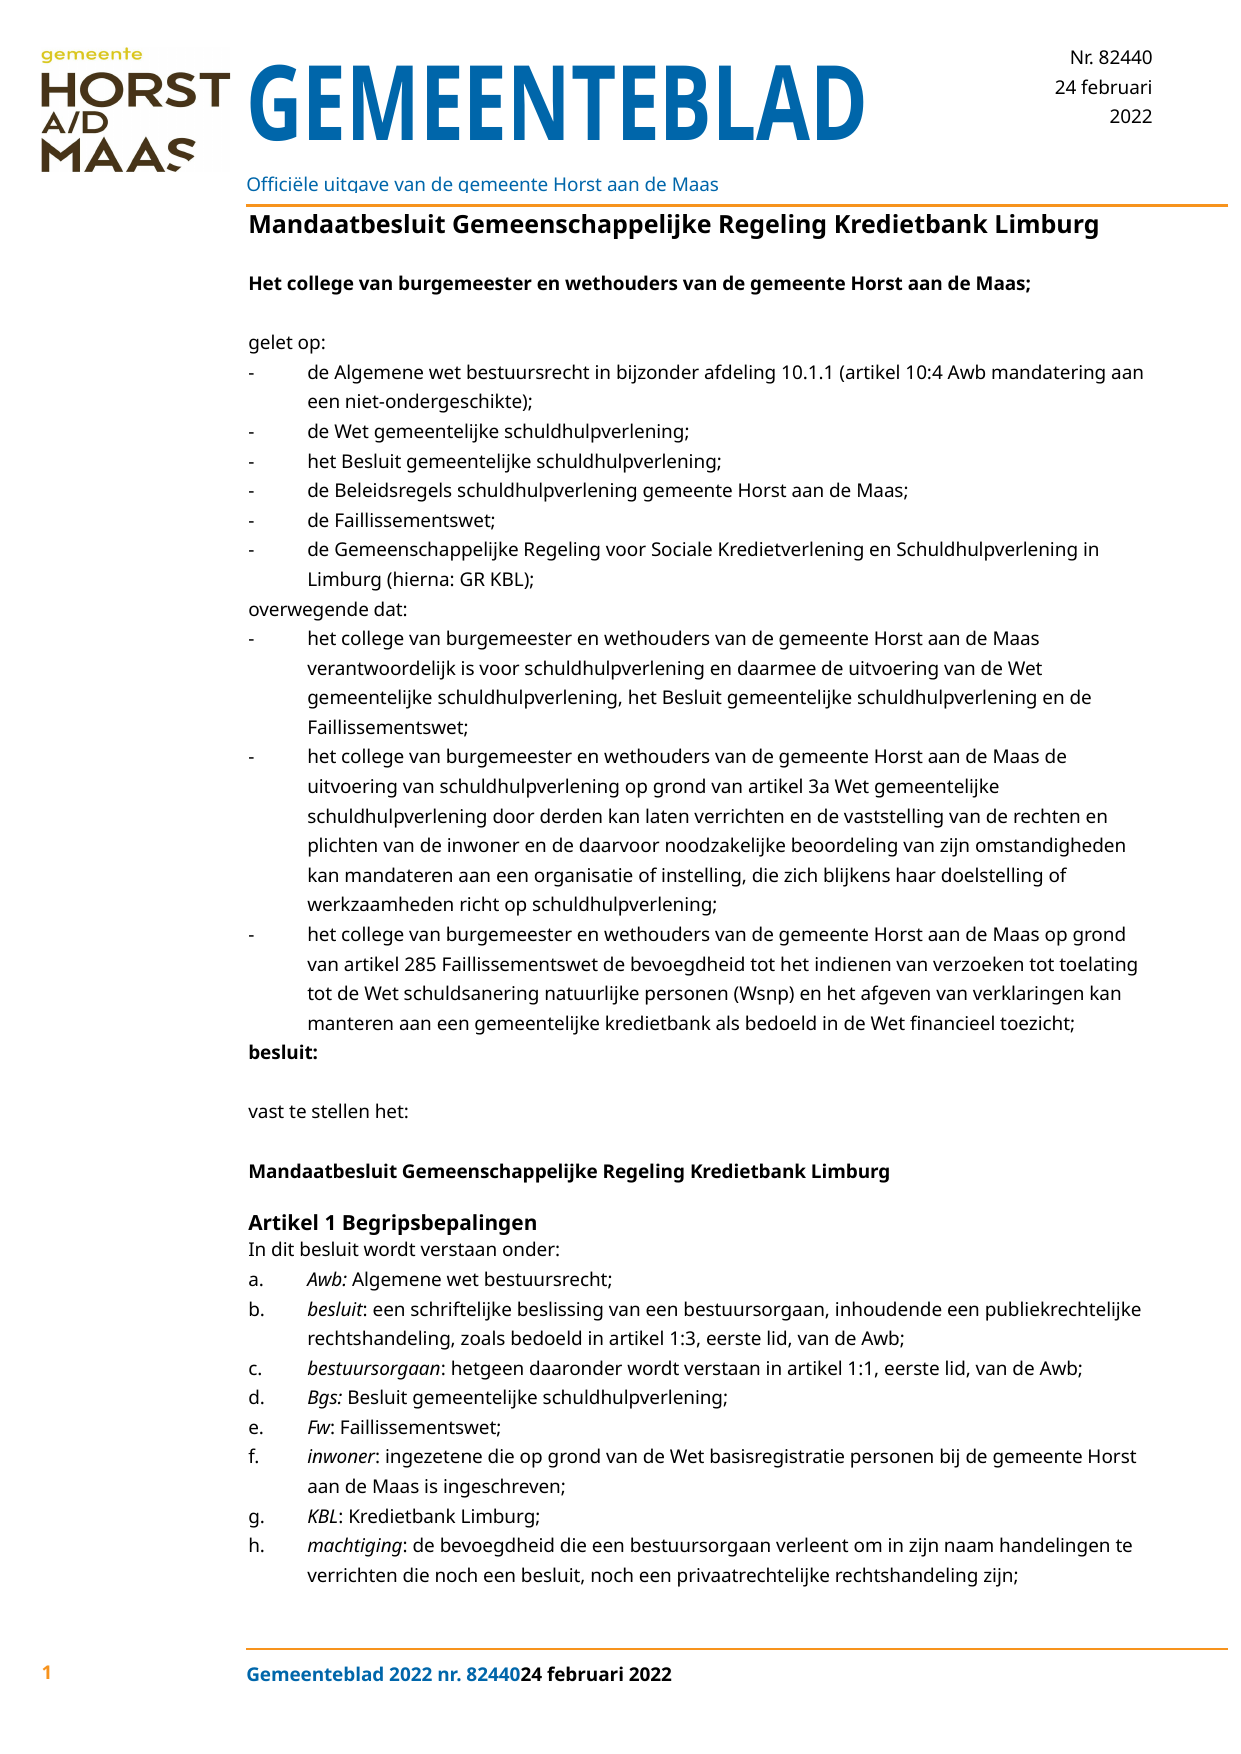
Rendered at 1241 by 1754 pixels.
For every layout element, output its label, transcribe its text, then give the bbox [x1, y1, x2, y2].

text besluit: [248, 1039, 1152, 1065]
list Fw: Faillissementswet; [248, 1414, 1152, 1440]
list de Beleidsregels schuldhulpverlening gemeente Horst aan de Maas; [248, 477, 1152, 503]
list de Algemene wet bestuursrecht in bijzonder afdeling 10.1.1 (artikel 10:4 Awb mandatering aan een niet-ondergeschikte); [248, 359, 1152, 414]
list het college van burgemeester en wethouders van de gemeente Horst aan de Maas verantwoordelijk is voor schuldhulpverlening en daarmee de uitvoering van de Wet gemeentelijke schuldhulpverlening, het Besluit gemeentelijke schuldhulpverlening en de Faillissementswet; [248, 625, 1152, 740]
list Bgs: Besluit gemeentelijke schuldhulpverlening; [248, 1384, 1152, 1410]
list besluit: een schriftelijke beslissing van een bestuursorgaan, inhoudende een publiekrechtelijke rechtshandeling, zoals bedoeld in artikel 1:3, eerste lid, van de Awb; [248, 1296, 1152, 1351]
text Het college van burgemeester en wethouders van de gemeente Horst aan de Maas; [248, 270, 1152, 296]
list het college van burgemeester en wethouders van de gemeente Horst aan de Maas op grond van artikel 285 Faillissementswet de bevoegdheid tot het indienen van verzoeken tot toelating tot de Wet schuldsanering natuurlijke personen (Wsnp) en het afgeven van verklaringen kan manteren aan een gemeentelijke kredietbank als bedoeld in de Wet financieel toezicht; [248, 921, 1152, 1036]
list inwoner: ingezetene die op grond van de Wet basisregistratie personen bij de gemeente Horst aan de Maas is ingeschreven; [248, 1444, 1152, 1499]
text Artikel 1 Begripsbepalingen [248, 1208, 1152, 1237]
list de Wet gemeentelijke schuldhulpverlening; [248, 418, 1152, 444]
text Mandaatbesluit Gemeenschappelijke Regeling Kredietbank Limburg [248, 1158, 1152, 1183]
text gelet op: [248, 329, 1152, 355]
list Awb: Algemene wet bestuursrecht; [248, 1266, 1152, 1292]
list het college van burgemeester en wethouders van de gemeente Horst aan de Maas de uitvoering van schuldhulpverlening op grond van artikel 3a Wet gemeentelijke schuldhulpverlening door derden kan laten verrichten en de vaststelling van de rechten en plichten van de inwoner en de daarvoor noodzakelijke beoordeling van zijn omstandigheden kan mandateren aan een organisatie of instelling, die zich blijkens haar doelstelling of werkzaamheden richt op schuldhulpverlening; [248, 744, 1152, 917]
text In dit besluit wordt verstaan onder: [248, 1237, 1152, 1262]
list het Besluit gemeentelijke schuldhulpverlening; [248, 448, 1152, 473]
list bestuursorgaan: hetgeen daaronder wordt verstaan in artikel 1:1, eerste lid, van de Awb; [248, 1355, 1152, 1381]
list de Gemeenschappelijke Regeling voor Sociale Kredietverlening en Schuldhulpverlening in Limburg (hierna: GR KBL); [248, 537, 1152, 592]
text vast te stellen het: [248, 1099, 1152, 1124]
picture [41, 47, 231, 172]
list KBL: Kredietbank Limburg; [248, 1503, 1152, 1529]
list de Faillissementswet; [248, 507, 1152, 533]
text Mandaatbesluit Gemeenschappelijke Regeling Kredietbank Limburg [248, 207, 1152, 241]
list machtiging: de bevoegdheid die een bestuursorgaan verleent om in zijn naam handelingen te verrichten die noch een besluit, noch een privaatrechtelijke rechtshandeling zijn; [248, 1532, 1152, 1588]
text overwegende dat: [248, 596, 1152, 621]
